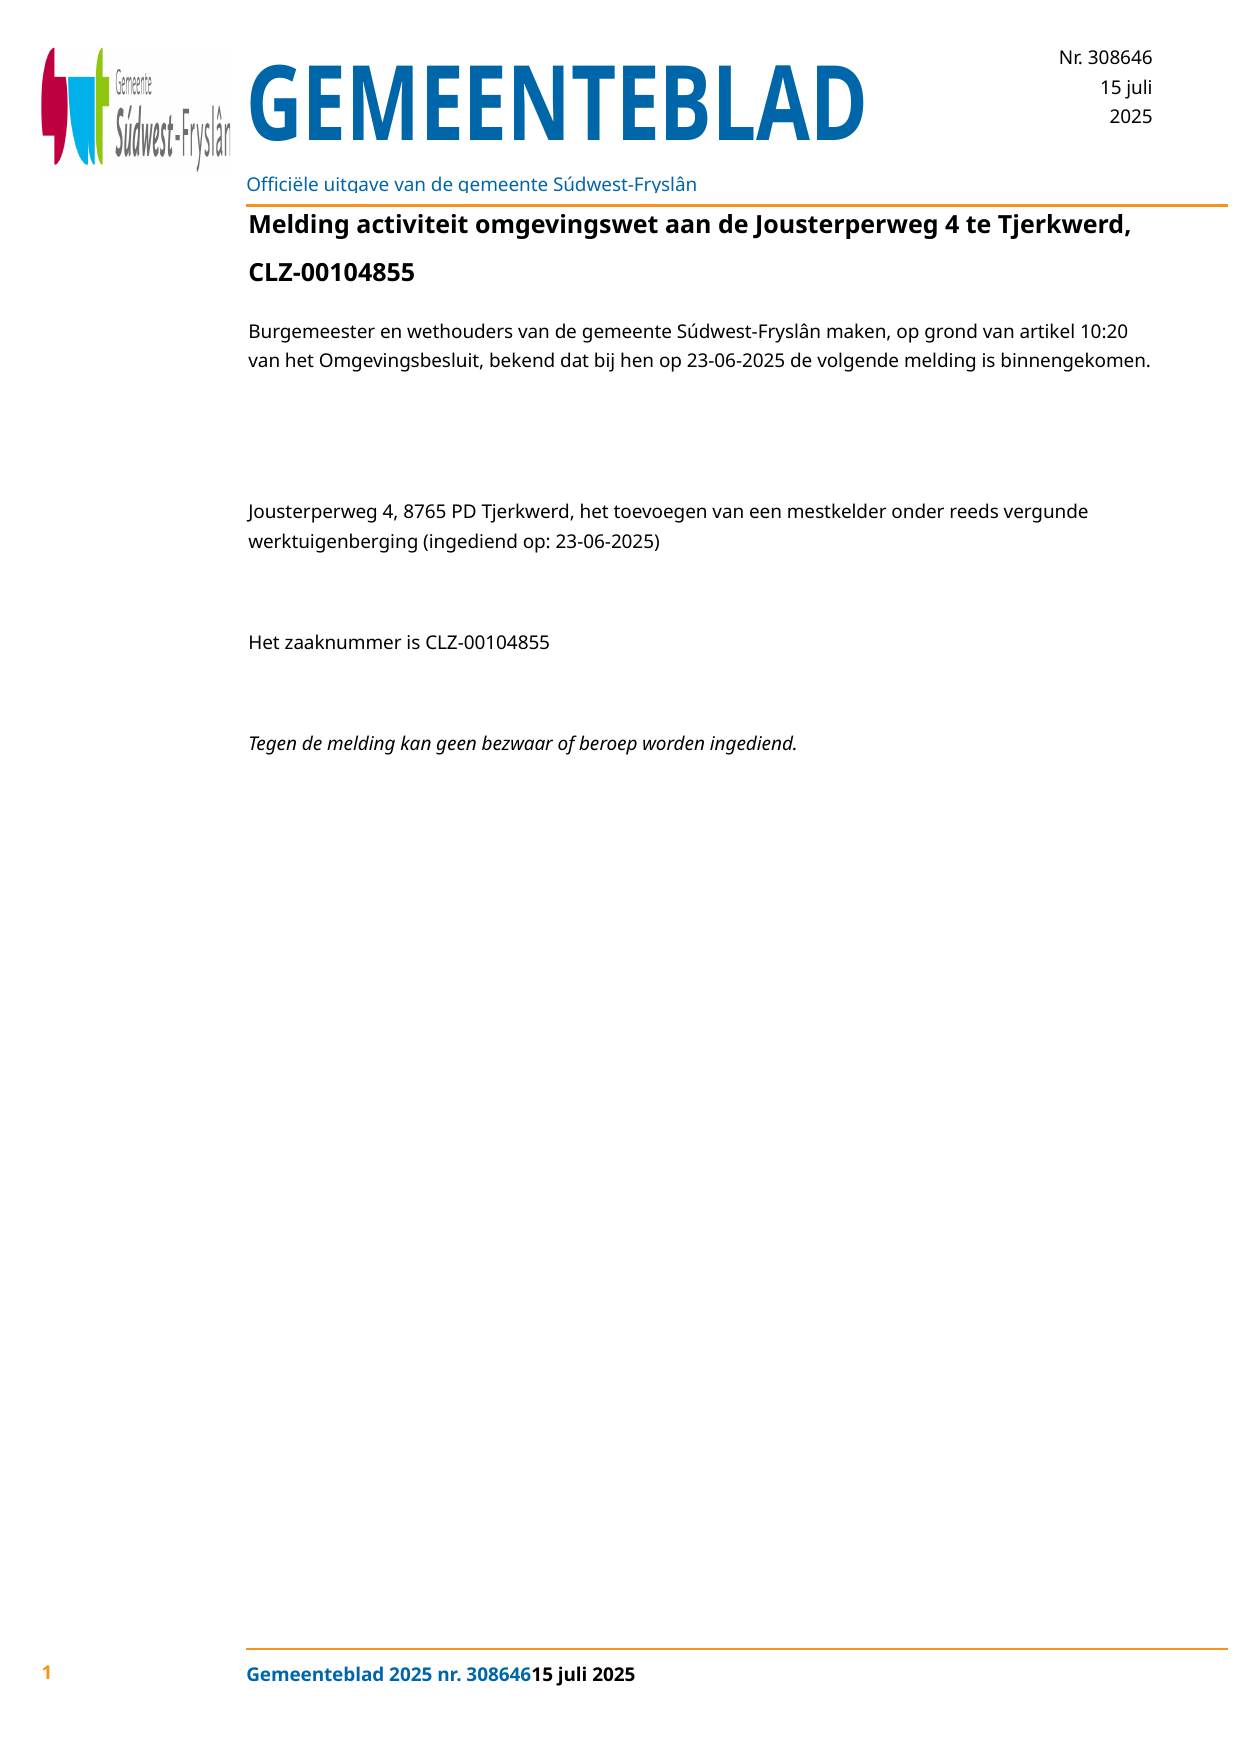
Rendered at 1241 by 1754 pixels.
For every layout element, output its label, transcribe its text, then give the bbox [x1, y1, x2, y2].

picture [41, 47, 231, 172]
text Burgemeester en wethouders van de gemeente Súdwest-Fryslân maken, op grond van artikel 10:20 van het Omgevingsbesluit, bekend dat bij hen op 23-06-2025 de volgende melding is binnengekomen. [248, 318, 1152, 373]
text Het zaaknummer is CLZ-00104855 [248, 629, 1152, 655]
text Tegen de melding kan geen bezwaar of beroep worden ingediend. [248, 730, 1152, 756]
text Melding activiteit omgevingswet aan de Jousterperweg 4 te Tjerkwerd, CLZ-00104855 [248, 207, 1152, 288]
text Jousterperweg 4, 8765 PD Tjerkwerd, het toevoegen van een mestkelder onder reeds vergunde werktuigenberging (ingediend op: 23-06-2025) [248, 499, 1152, 554]
